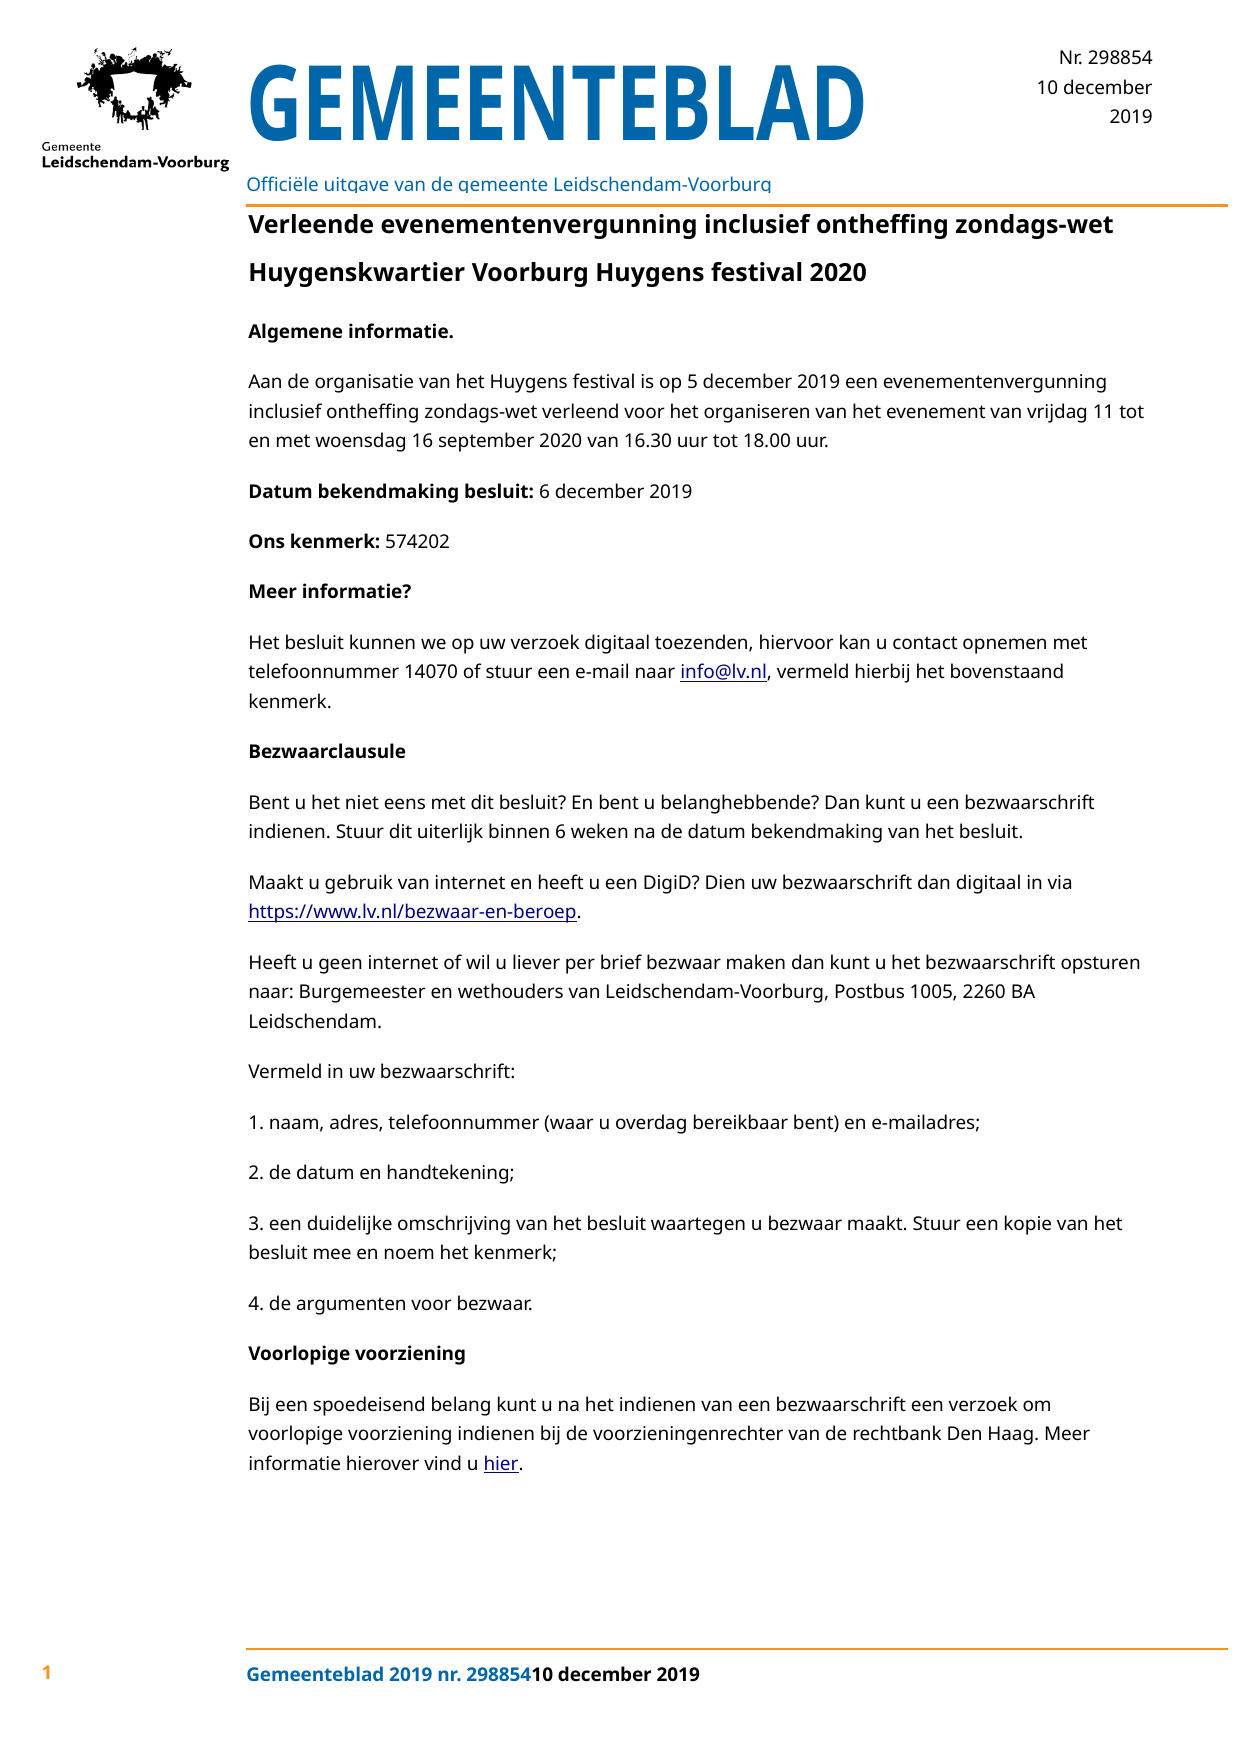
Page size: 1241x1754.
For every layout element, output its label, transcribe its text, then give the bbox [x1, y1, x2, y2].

text 3. een duidelijke omschrijving van het besluit waartegen u bezwaar maakt. Stuur een kopie van het besluit mee en noem het kenmerk; [248, 1210, 1152, 1265]
text Meer informatie? [248, 579, 1152, 604]
text Het besluit kunnen we op uw verzoek digitaal toezenden, hiervoor kan u contact opnemen met telefoonnummer 14070 of stuur een e-mail naar info@lv.nl, vermeld hierbij het bovenstaand kenmerk. [248, 629, 1152, 714]
text Ons kenmerk: 574202 [248, 528, 1152, 554]
text Vermeld in uw bezwaarschrift: [248, 1059, 1152, 1084]
text 2. de datum en handtekening; [248, 1159, 1152, 1185]
text Bezwaarclausule [248, 739, 1152, 764]
picture [41, 47, 231, 172]
text 1. naam, adres, telefoonnummer (waar u overdag bereikbaar bent) en e-mailadres; [248, 1109, 1152, 1135]
text Datum bekendmaking besluit: 6 december 2019 [248, 478, 1152, 504]
text 4. de argumenten voor bezwaar. [248, 1290, 1152, 1316]
text Bij een spoedeisend belang kunt u na het indienen van een bezwaarschrift een verzoek om voorlopige voorziening indienen bij de voorzieningenrechter van de rechtbank Den Haag. Meer informatie hierover vind u hier. [248, 1391, 1152, 1476]
text Verleende evenementenvergunning inclusief ontheffing zondags-wet Huygenskwartier Voorburg Huygens festival 2020 [248, 207, 1152, 288]
text Bent u het niet eens met dit besluit? En bent u belanghebbende? Dan kunt u een bezwaarschrift indienen. Stuur dit uiterlijk binnen 6 weken na de datum bekendmaking van het besluit. [248, 789, 1152, 844]
text Aan de organisatie van het Huygens festival is op 5 december 2019 een evenementenvergunning inclusief ontheffing zondags-wet verleend voor het organiseren van het evenement van vrijdag 11 tot en met woensdag 16 september 2020 van 16.30 uur tot 18.00 uur. [248, 368, 1152, 453]
text Algemene informatie. [248, 318, 1152, 344]
text Maakt u gebruik van internet en heeft u een DigiD? Dien uw bezwaarschrift dan digitaal in via https://www.lv.nl/bezwaar-en-beroep. [248, 869, 1152, 924]
text Heeft u geen internet of wil u liever per brief bezwaar maken dan kunt u het bezwaarschrift opsturen naar: Burgemeester en wethouders van Leidschendam-Voorburg, Postbus 1005, 2260 BA Leidschendam. [248, 949, 1152, 1034]
text Voorlopige voorziening [248, 1340, 1152, 1366]
